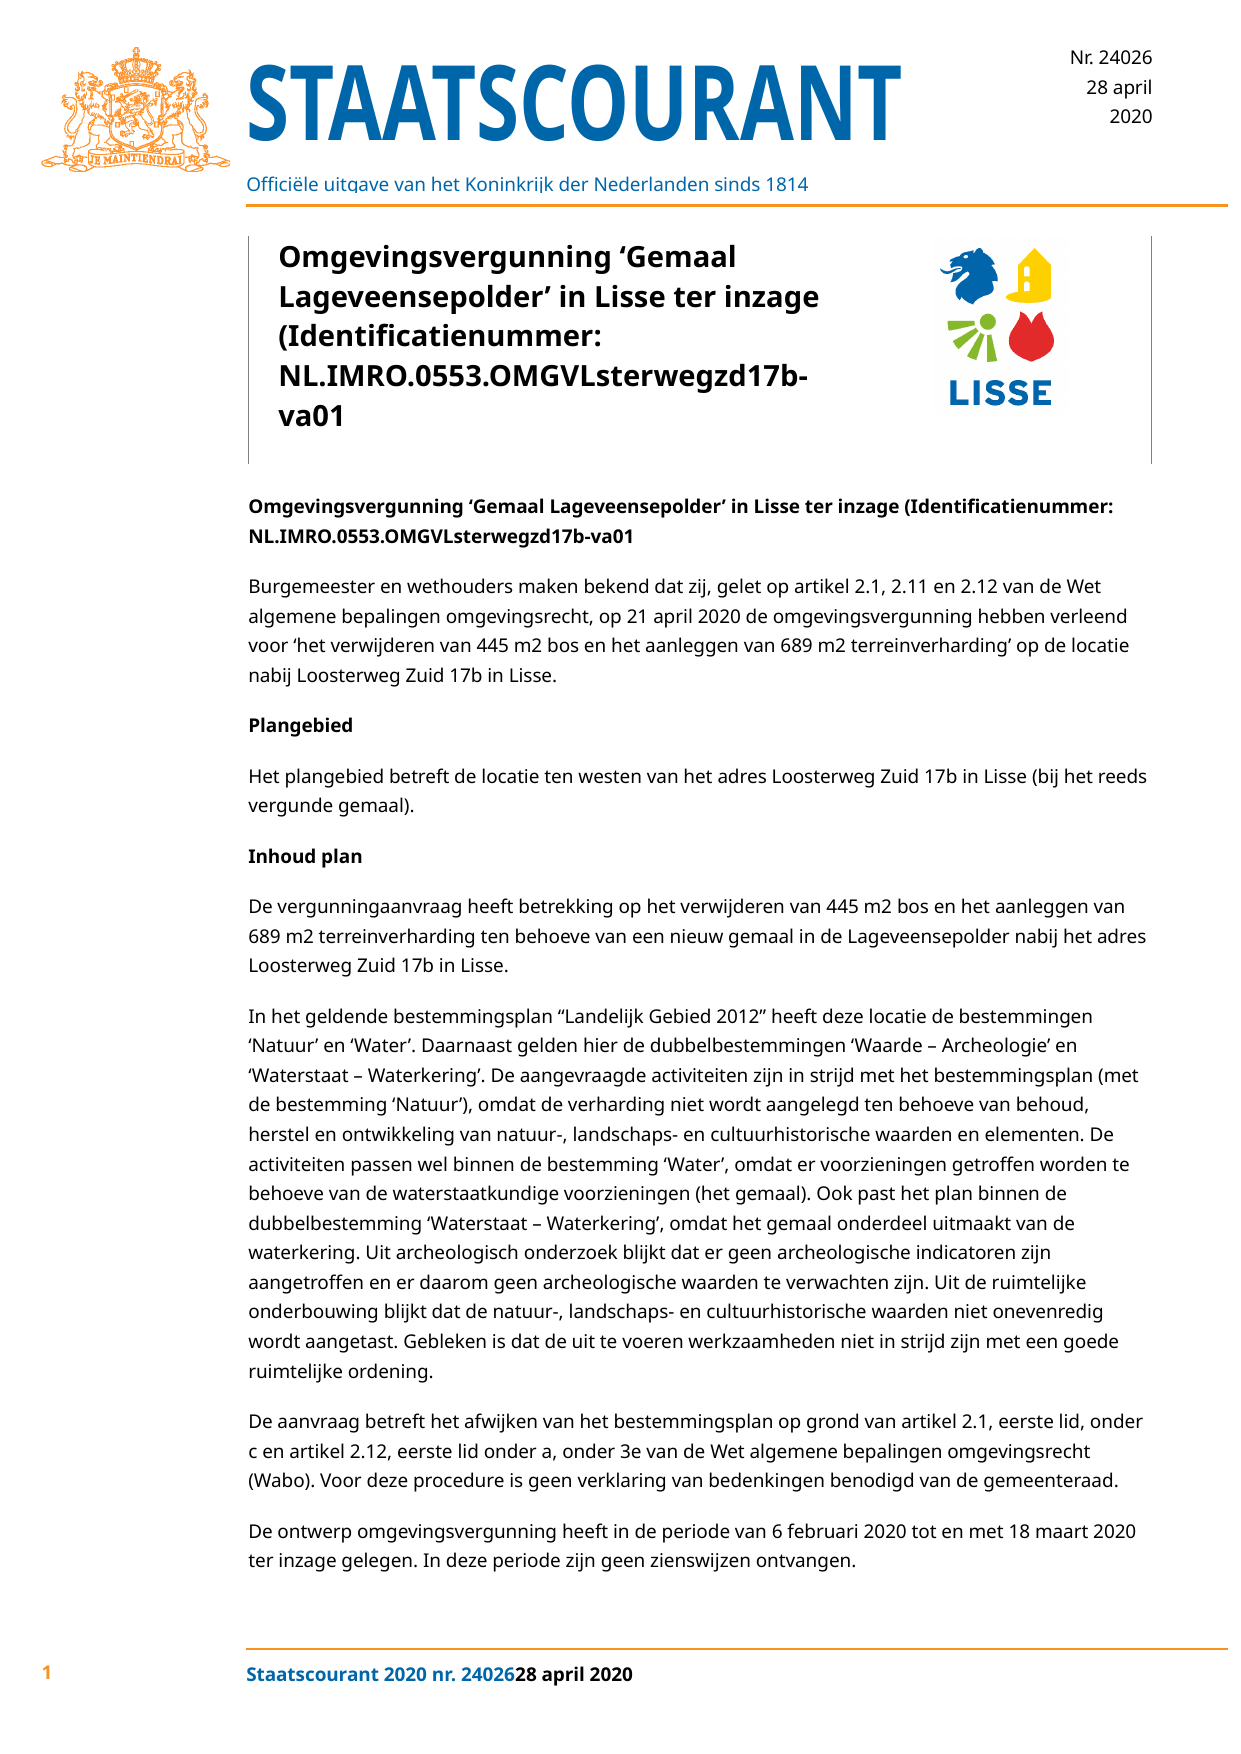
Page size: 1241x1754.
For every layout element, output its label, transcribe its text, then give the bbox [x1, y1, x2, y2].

table_header Omgevingsvergunning ‘Gemaal Lageveensepolder’ in Lisse ter inzage (Identificatienummer: NL.IMRO.0553.OMGVLsterwegzd17b-va01 [249, 236, 850, 464]
table_header [850, 414, 1151, 464]
table_header [850, 236, 932, 413]
text Het plangebied betreft de locatie ten westen van het adres Loosterweg Zuid 17b in Lisse (bij het reeds vergunde gemaal). [248, 763, 1152, 818]
text De vergunningaanvraag heeft betrekking op het verwijderen van 445 m2 bos en het aanleggen van 689 m2 terreinverharding ten behoeve van een nieuw gemaal in de Lageveensepolder nabij het adres Loosterweg Zuid 17b in Lisse. [248, 893, 1152, 978]
text Burgemeester en wethouders maken bekend dat zij, gelet op artikel 2.1, 2.11 en 2.12 van de Wet algemene bepalingen omgevingsrecht, op 21 april 2020 de omgevingsvergunning hebben verleend voor ‘het verwijderen van 445 m2 bos en het aanleggen van 689 m2 terreinverharding’ op de locatie nabij Loosterweg Zuid 17b in Lisse. [248, 573, 1152, 688]
text Inhoud plan [248, 843, 1152, 869]
text Omgevingsvergunning ‘Gemaal Lageveensepolder’ in Lisse ter inzage (Identificatienummer: NL.IMRO.0553.OMGVLsterwegzd17b-va01 [248, 493, 1152, 549]
picture [932, 236, 1069, 414]
text Plangebied [248, 712, 1152, 738]
text De aanvraag betreft het afwijken van het bestemmingsplan op grond van artikel 2.1, eerste lid, onder c en artikel 2.12, eerste lid onder a, onder 3e van de Wet algemene bepalingen omgevingsrecht (Wabo). Voor deze procedure is geen verklaring van bedenkingen benodigd van de gemeenteraad. [248, 1408, 1152, 1493]
picture [41, 47, 231, 172]
table_header [1069, 236, 1151, 413]
text In het geldende bestemmingsplan “Landelijk Gebied 2012” heeft deze locatie de bestemmingen ‘Natuur’ en ‘Water’. Daarnaast gelden hier de dubbelbestemmingen ‘Waarde – Archeologie’ en ‘Waterstaat – Waterkering’. De aangevraagde activiteiten zijn in strijd met het bestemmingsplan (met de bestemming ‘Natuur’), omdat de verharding niet wordt aangelegd ten behoeve van behoud, herstel en ontwikkeling van natuur-, landschaps- en cultuurhistorische waarden en elementen. De activiteiten passen wel binnen de bestemming ‘Water’, omdat er voorzieningen getroffen worden te behoeve van de waterstaatkundige voorzieningen (het gemaal). Ook past het plan binnen de dubbelbestemming ‘Waterstaat – Waterkering’, omdat het gemaal onderdeel uitmaakt van de waterkering. Uit archeologisch onderzoek blijkt dat er geen archeologische indicatoren zijn aangetroffen en er daarom geen archeologische waarden te verwachten zijn. Uit de ruimtelijke onderbouwing blijkt dat de natuur-, landschaps- en cultuurhistorische waarden niet onevenredig wordt aangetast. Gebleken is dat de uit te voeren werkzaamheden niet in strijd zijn met een goede ruimtelijke ordening. [248, 1003, 1152, 1384]
text De ontwerp omgevingsvergunning heeft in de periode van 6 februari 2020 tot en met 18 maart 2020 ter inzage gelegen. In deze periode zijn geen zienswijzen ontvangen. [248, 1518, 1152, 1573]
